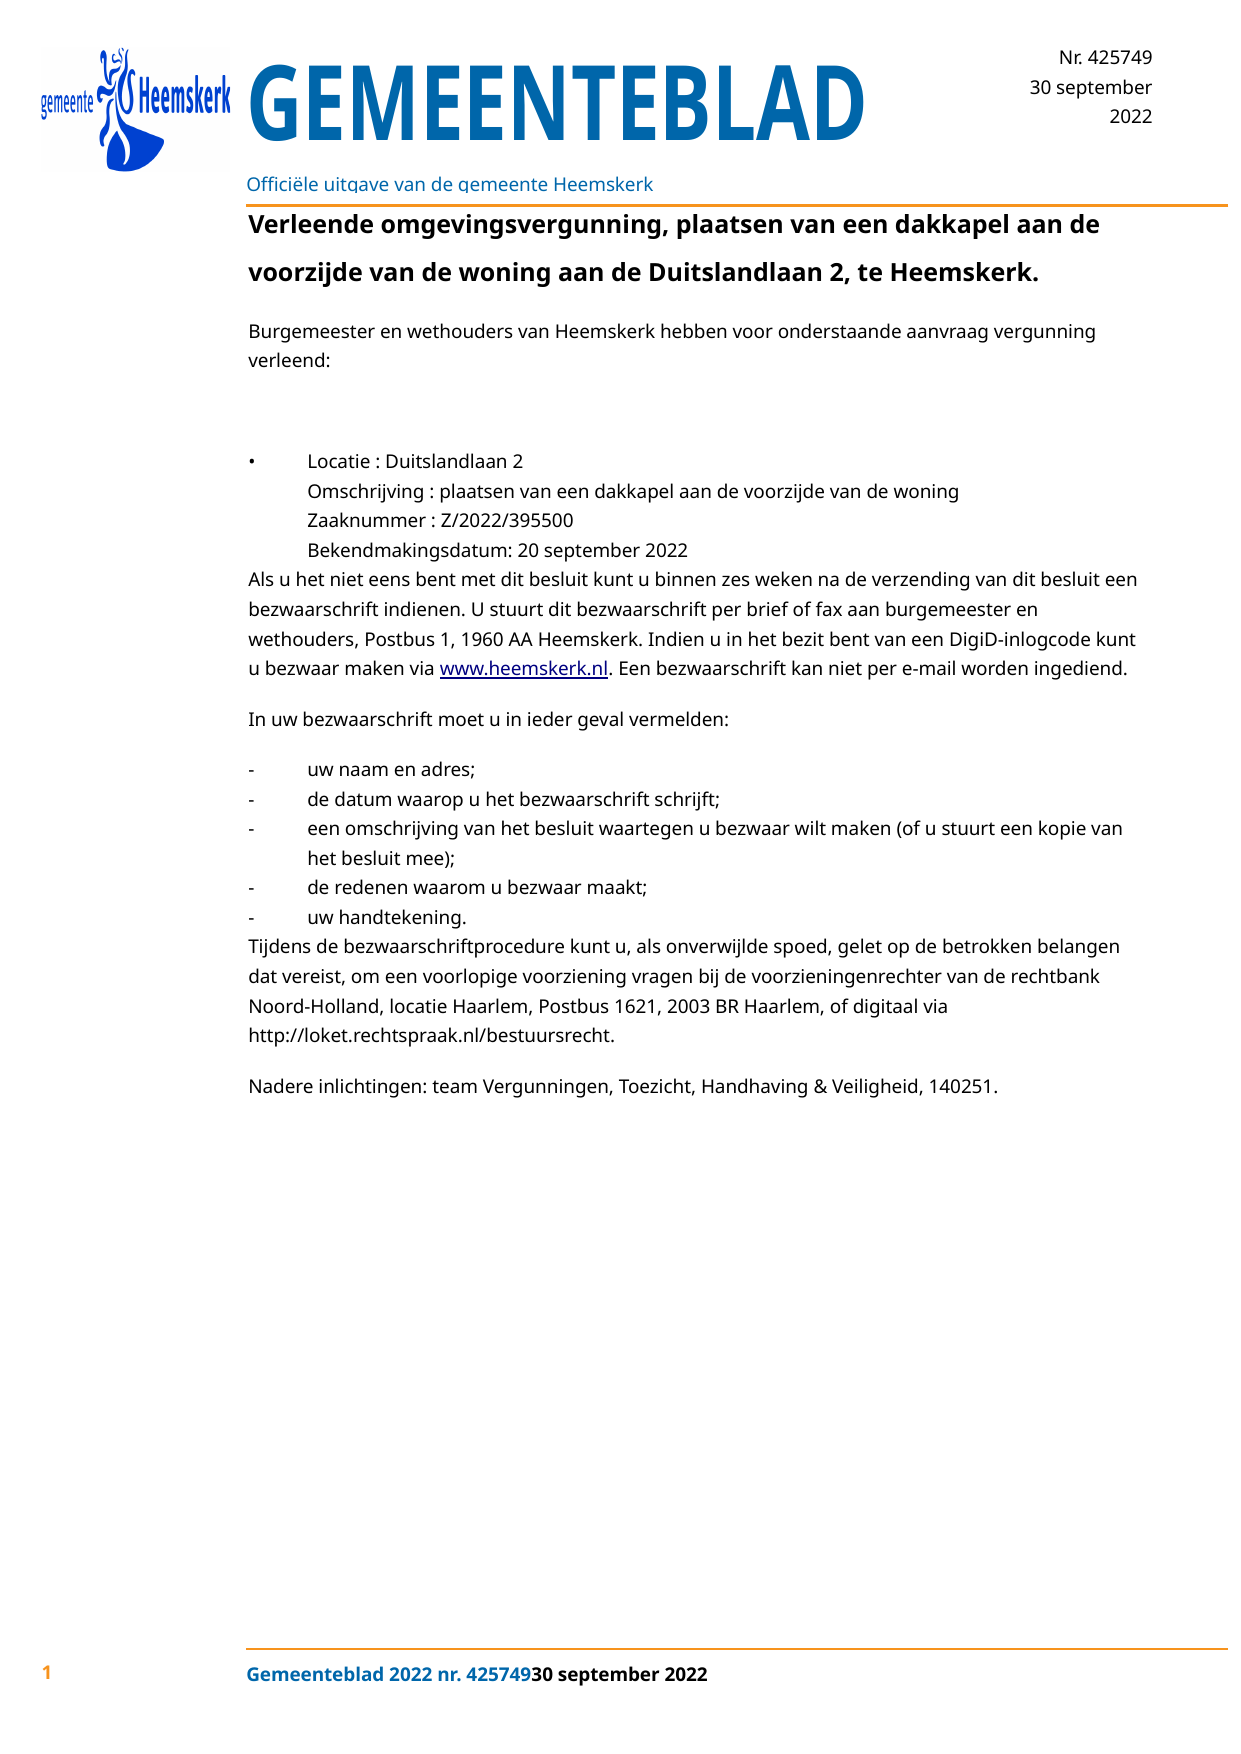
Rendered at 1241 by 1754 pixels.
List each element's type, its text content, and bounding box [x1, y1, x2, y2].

picture [41, 47, 231, 172]
list een omschrijving van het besluit waartegen u bezwaar wilt maken (of u stuurt een kopie van het besluit mee); [248, 815, 1152, 871]
text Tijdens de bezwaarschriftprocedure kunt u, als onverwijlde spoed, gelet op de betrokken belangen dat vereist, om een voorlopige voorziening vragen bij de voorzieningenrechter van de rechtbank Noord-Holland, locatie Haarlem, Postbus 1621, 2003 BR Haarlem, of digitaal via http://loket.rechtspraak.nl/bestuursrecht. [248, 934, 1152, 1048]
list Zaaknummer : Z/2022/395500 [248, 507, 1152, 533]
list de redenen waarom u bezwaar maakt; [248, 874, 1152, 900]
list uw naam en adres; [248, 756, 1152, 782]
text In uw bezwaarschrift moet u in ieder geval vermelden: [248, 706, 1152, 732]
list Bekendmakingsdatum: 20 september 2022 [248, 537, 1152, 563]
text Als u het niet eens bent met dit besluit kunt u binnen zes weken na de verzending van dit besluit een bezwaarschrift indienen. U stuurt dit bezwaarschrift per brief of fax aan burgemeester en wethouders, Postbus 1, 1960 AA Heemskerk. Indien u in het bezit bent van een DigiD-inlogcode kunt u bezwaar maken via www.heemskerk.nl. Een bezwaarschrift kan niet per e-mail worden ingediend. [248, 567, 1152, 681]
text Burgemeester en wethouders van Heemskerk hebben voor onderstaande aanvraag vergunning verleend: [248, 318, 1152, 373]
text Nadere inlichtingen: team Vergunningen, Toezicht, Handhaving & Veiligheid, 140251. [248, 1073, 1152, 1099]
list de datum waarop u het bezwaarschrift schrijft; [248, 786, 1152, 812]
list Locatie : Duitslandlaan 2 [248, 448, 1152, 474]
list Omschrijving : plaatsen van een dakkapel aan de voorzijde van de woning [248, 478, 1152, 504]
list uw handtekening. [248, 904, 1152, 930]
text Verleende omgevingsvergunning, plaatsen van een dakkapel aan de voorzijde van de woning aan de Duitslandlaan 2, te Heemskerk. [248, 207, 1152, 288]
